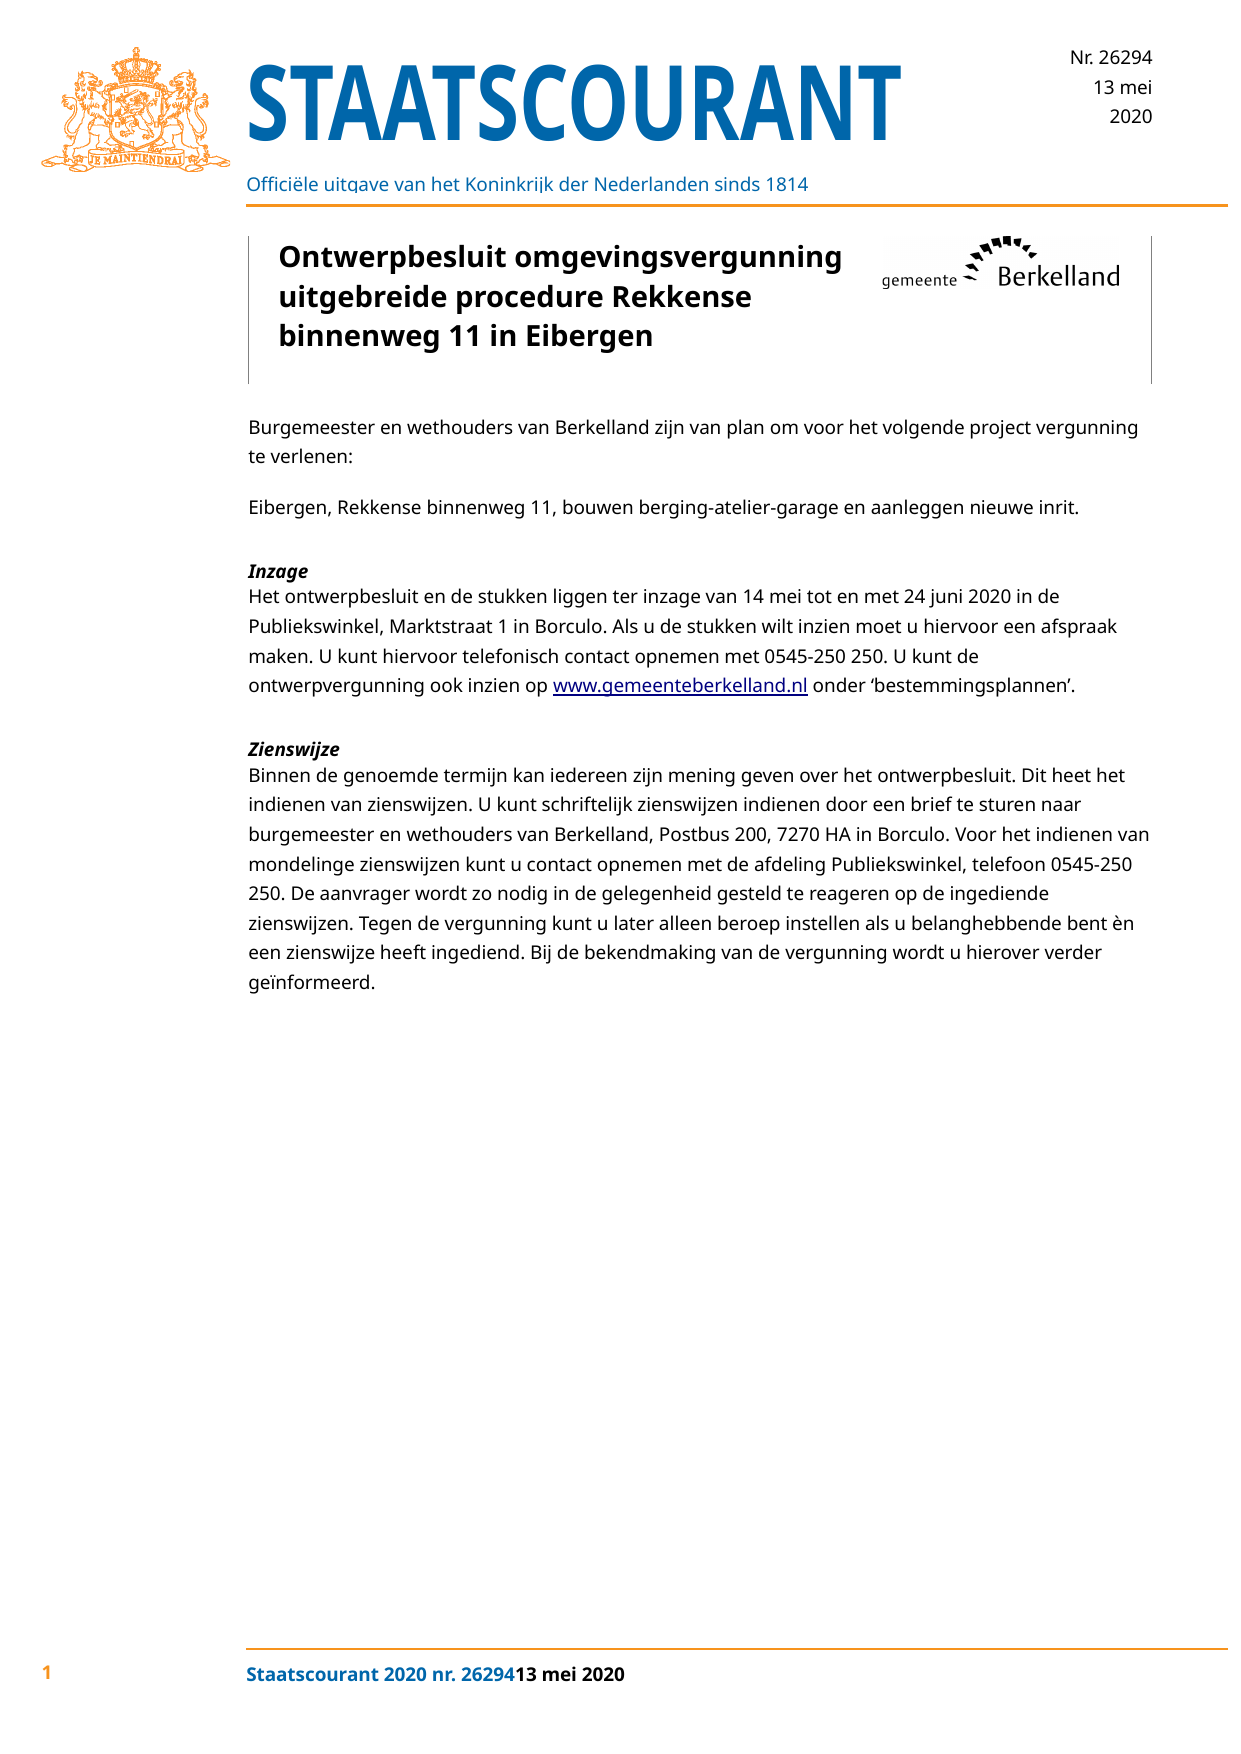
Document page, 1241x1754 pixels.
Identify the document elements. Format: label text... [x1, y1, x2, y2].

table_header Ontwerpbesluit omgevingsvergunning uitgebreide procedure Rekkense binnenweg 11 in Eibergen [249, 236, 850, 384]
text Binnen de genoemde termijn kan iedereen zijn mening geven over het ontwerpbesluit. Dit heet het indienen van zienswijzen. U kunt schriftelijk zienswijzen indienen door een brief te sturen naar burgemeester en wethouders van Berkelland, Postbus 200, 7270 HA in Borculo. Voor het indienen van mondelinge zienswijzen kunt u contact opnemen met de afdeling Publiekswinkel, telefoon 0545-250 250. De aanvrager wordt zo nodig in de gelegenheid gesteld te reageren op de ingediende zienswijzen. Tegen de vergunning kunt u later alleen beroep instellen als u belanghebbende bent èn een zienswijze heeft ingediend. Bij de bekendmaking van de vergunning wordt u hierover verder geïnformeerd. [248, 762, 1152, 995]
picture [882, 236, 1119, 289]
text Zienswijze [248, 736, 1152, 762]
text Inzage [248, 558, 1152, 584]
text Het ontwerpbesluit en de stukken liggen ter inzage van 14 mei tot en met 24 juni 2020 in de Publiekswinkel, Marktstraat 1 in Borculo. Als u de stukken wilt inzien moet u hiervoor een afspraak maken. U kunt hiervoor telefonisch contact opnemen met 0545-250 250. U kunt de ontwerpvergunning ook inzien op www.gemeenteberkelland.nl onder ‘bestemmingsplannen’. [248, 584, 1152, 698]
text Eibergen, Rekkense binnenweg 11, bouwen berging-atelier-garage en aanleggen nieuwe inrit. [248, 494, 1152, 520]
table_header [850, 236, 1151, 384]
picture [41, 47, 231, 172]
text Burgemeester en wethouders van Berkelland zijn van plan om voor het volgende project vergunning te verlenen: [248, 414, 1152, 469]
